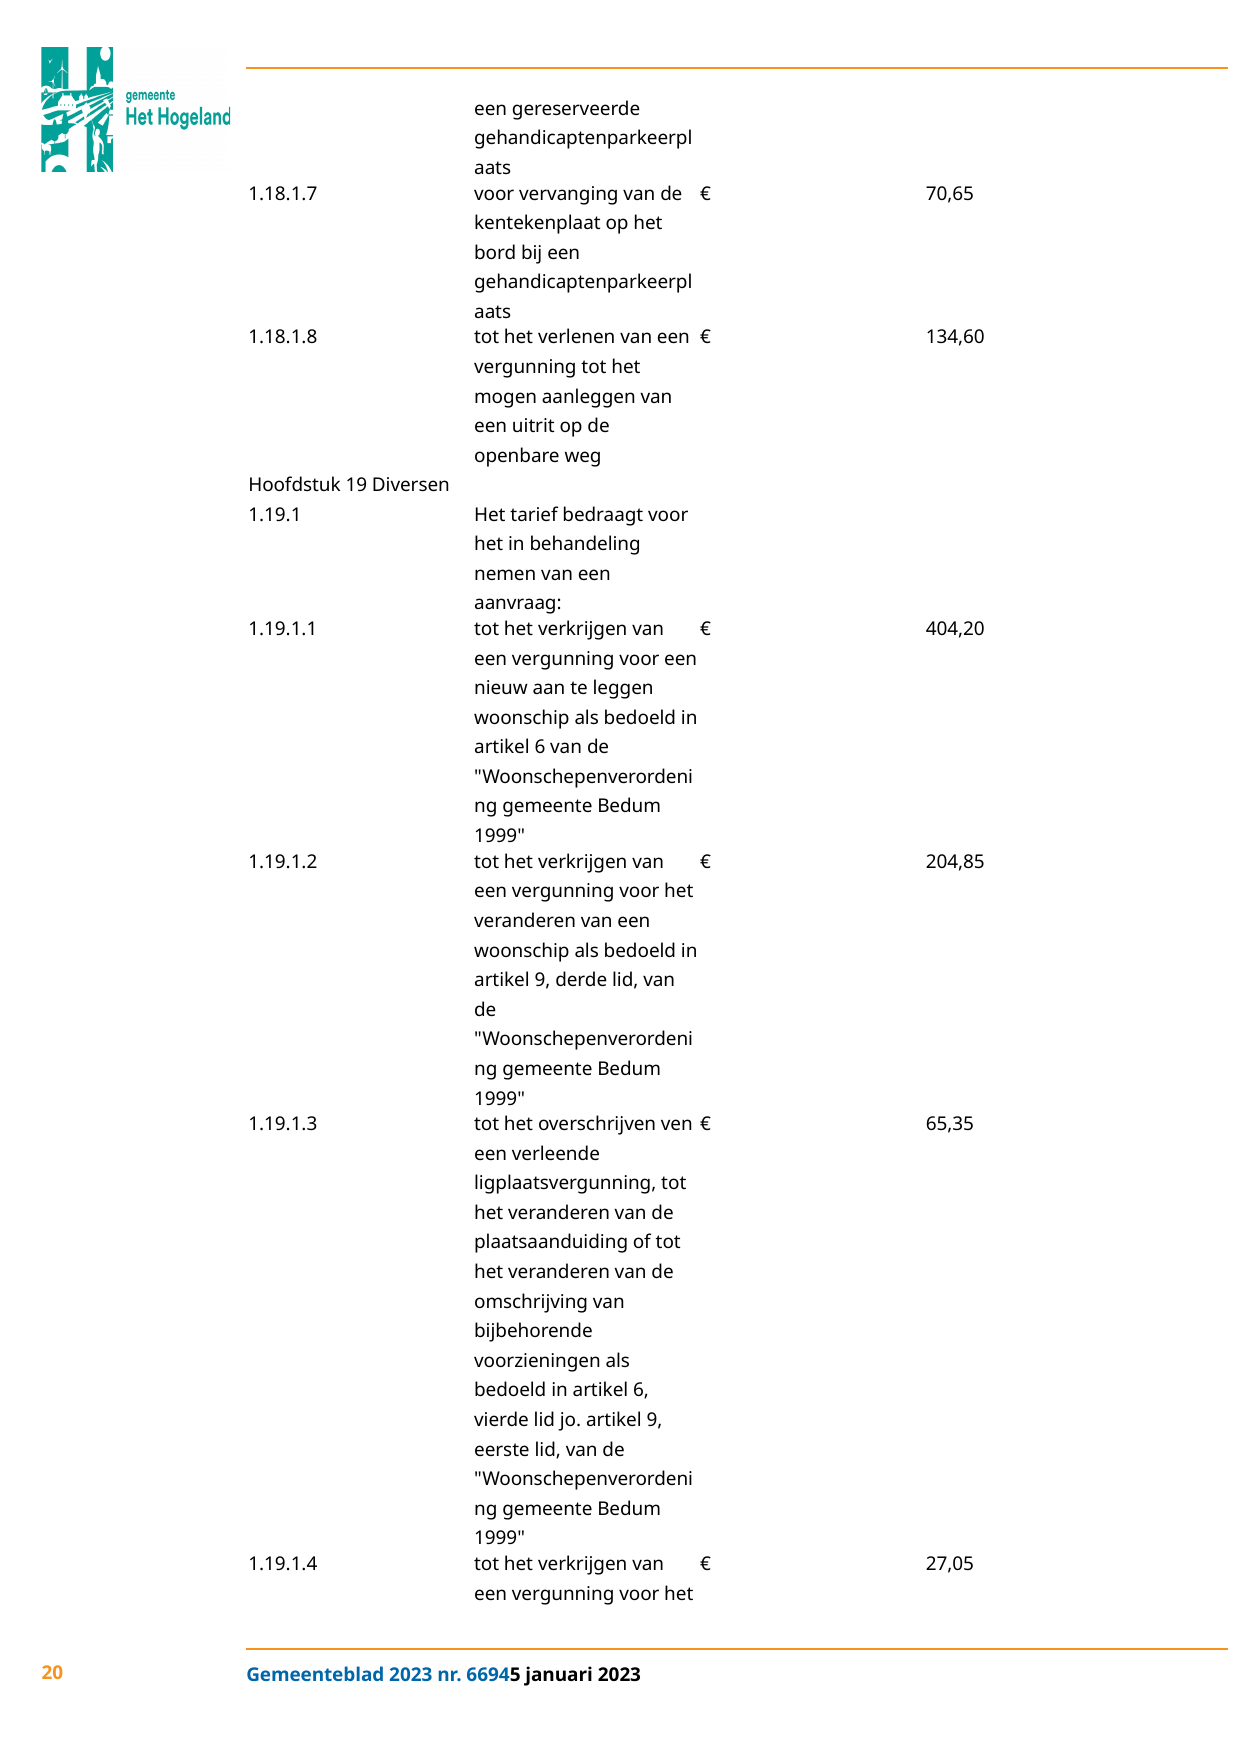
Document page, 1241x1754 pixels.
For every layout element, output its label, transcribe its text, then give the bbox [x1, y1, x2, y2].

table_header 1.19.1 [248, 501, 474, 615]
table_cell € [700, 615, 926, 848]
table_cell 1.19.1.4 [248, 1550, 474, 1606]
table_cell 1.18.1.7 [248, 180, 474, 324]
table_header [926, 501, 1152, 615]
table_cell € [700, 180, 926, 324]
table_cell 204,85 [926, 848, 1152, 1110]
table_cell 27,05 [926, 1550, 1152, 1606]
table_cell € [700, 1550, 926, 1606]
table_cell [248, 95, 474, 180]
table_cell 1.19.1.3 [248, 1110, 474, 1550]
table_header [700, 501, 926, 615]
table_cell tot het overschrijven ven een verleende ligplaatsvergunning, tot het veranderen van de plaatsaanduiding of tot het veranderen van de omschrijving van bijbehorende voorzieningen als bedoeld in artikel 6, vierde lid jo. artikel 9, eerste lid, van de "Woonschepenverordening gemeente Bedum 1999" [474, 1110, 700, 1550]
text Hoofdstuk 19 Diversen [248, 471, 1152, 497]
table_cell 1.18.1.8 [248, 324, 474, 468]
table_cell tot het verkrijgen van een vergunning voor een nieuw aan te leggen woonschip als bedoeld in artikel 6 van de "Woonschepenverordening gemeente Bedum 1999" [474, 615, 700, 848]
table_cell tot het verlenen van een vergunning tot het mogen aanleggen van een uitrit op de openbare weg [474, 324, 700, 468]
table_cell 1.19.1.2 [248, 848, 474, 1110]
table_cell € [700, 324, 926, 468]
table_cell 1.19.1.1 [248, 615, 474, 848]
table_cell € [700, 848, 926, 1110]
table_cell 404,20 [926, 615, 1152, 848]
table_cell tot het verkrijgen van een vergunning voor het veranderen van een woonschip als bedoeld in artikel 9, derde lid, van de "Woonschepenverordening gemeente Bedum 1999" [474, 848, 700, 1110]
table_header Het tarief bedraagt voor het in behandeling nemen van een aanvraag: [474, 501, 700, 615]
table_cell tot het verkrijgen van een vergunning voor het [474, 1550, 700, 1606]
table_cell voor vervanging van de kentekenplaat op het bord bij een gehandicaptenparkeerplaats [474, 180, 700, 324]
table_cell een gereserveerde gehandicaptenparkeerplaats [474, 95, 700, 180]
picture [41, 47, 231, 172]
table_cell € [700, 1110, 926, 1550]
table_cell 70,65 [926, 180, 1152, 324]
table_cell [926, 95, 1152, 180]
table_cell 134,60 [926, 324, 1152, 468]
table_cell [700, 95, 926, 180]
table_cell 65,35 [926, 1110, 1152, 1550]
